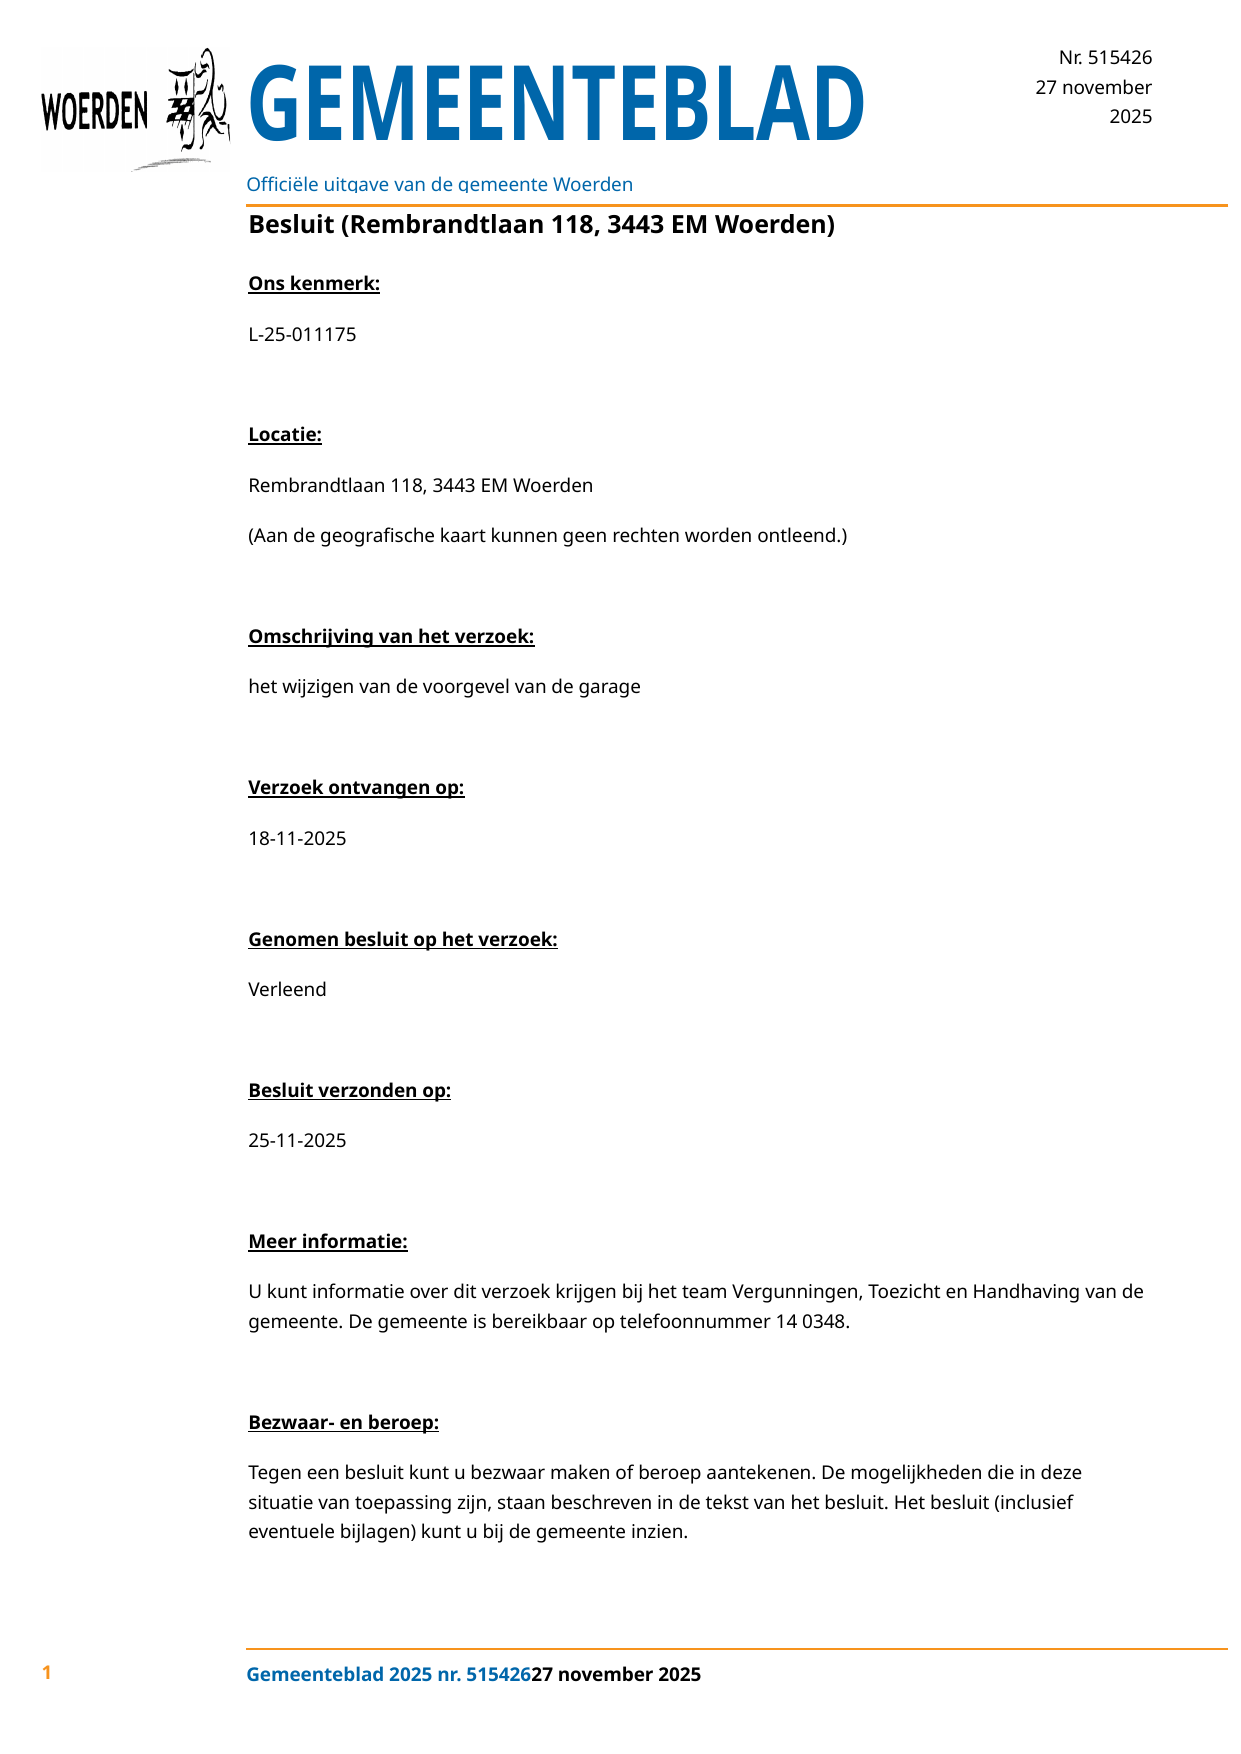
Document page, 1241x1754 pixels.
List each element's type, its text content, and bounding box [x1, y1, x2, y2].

text Genomen besluit op het verzoek: [248, 926, 1152, 951]
text L-25-011175 [248, 321, 1152, 346]
text Tegen een besluit kunt u bezwaar maken of beroep aantekenen. De mogelijkheden die in deze situatie van toepassing zijn, staan beschreven in de tekst van het besluit. Het besluit (inclusief eventuele bijlagen) kunt u bij de gemeente inzien. [248, 1459, 1152, 1544]
text Verleend [248, 976, 1152, 1002]
text (Aan de geografische kaart kunnen geen rechten worden ontleend.) [248, 522, 1152, 548]
text Locatie: [248, 422, 1152, 447]
text 18-11-2025 [248, 825, 1152, 851]
text Meer informatie: [248, 1228, 1152, 1254]
text U kunt informatie over dit verzoek krijgen bij het team Vergunningen, Toezicht en Handhaving van de gemeente. De gemeente is bereikbaar op telefoonnummer 14 0348. [248, 1279, 1152, 1334]
text Verzoek ontvangen op: [248, 774, 1152, 800]
text Besluit verzonden op: [248, 1077, 1152, 1103]
text Bezwaar- en beroep: [248, 1409, 1152, 1435]
text 25-11-2025 [248, 1127, 1152, 1153]
text Rembrandtlaan 118, 3443 EM Woerden [248, 472, 1152, 498]
text Besluit (Rembrandtlaan 118, 3443 EM Woerden) [248, 207, 1152, 241]
text Ons kenmerk: [248, 270, 1152, 296]
text Omschrijving van het verzoek: [248, 623, 1152, 649]
picture [41, 47, 231, 172]
text het wijzigen van de voorgevel van de garage [248, 674, 1152, 699]
